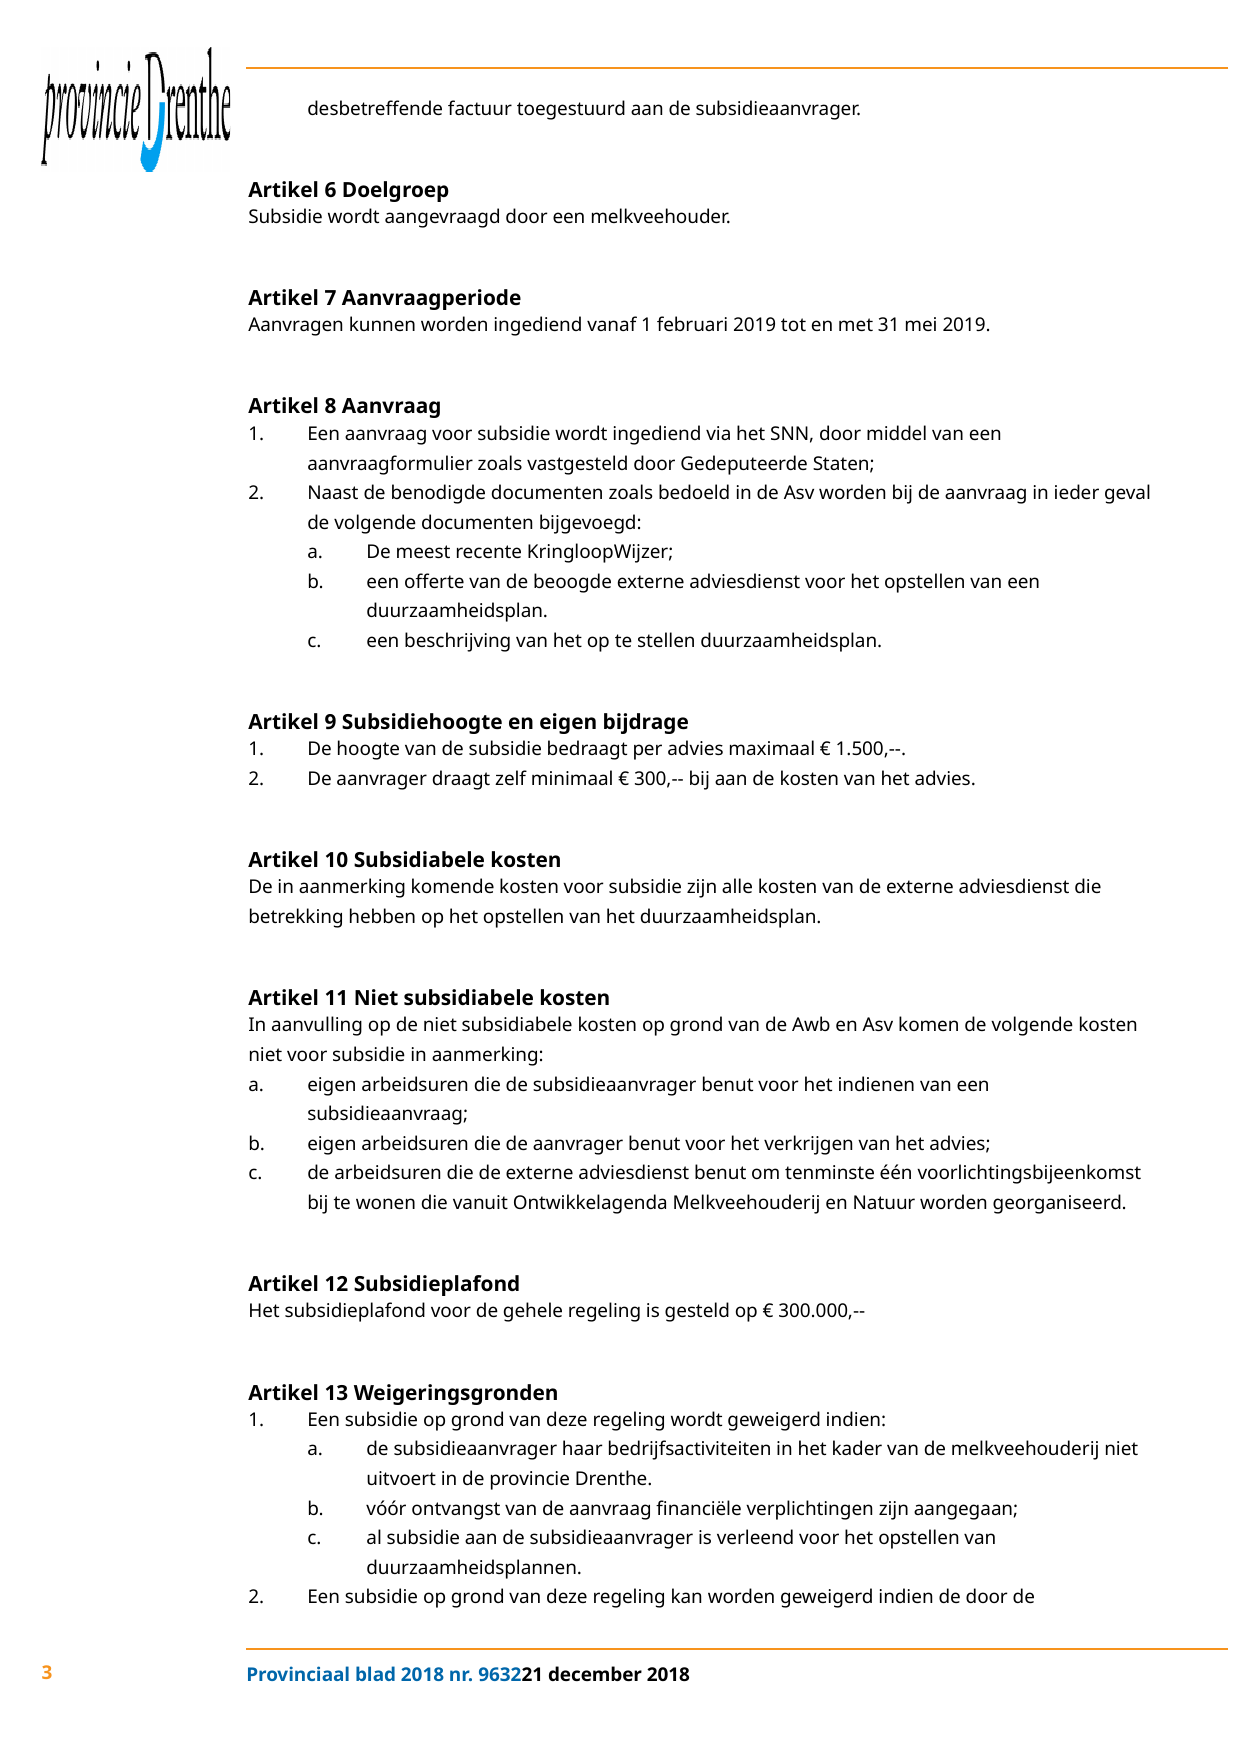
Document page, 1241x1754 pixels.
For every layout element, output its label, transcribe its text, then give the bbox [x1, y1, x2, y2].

text Het subsidieplafond voor de gehele regeling is gesteld op € 300.000,-- [248, 1298, 1152, 1323]
list de arbeidsuren die de externe adviesdienst benut om tenminste één voorlichtingsbijeenkomst bij te wonen die vanuit Ontwikkelagenda Melkveehouderij en Natuur worden georganiseerd. [248, 1159, 1152, 1215]
list Een subsidie op grond van deze regeling wordt geweigerd indien: [248, 1406, 1152, 1432]
list De meest recente KringloopWijzer; [307, 538, 1152, 564]
list De hoogte van de subsidie bedraagt per advies maximaal € 1.500,--. [248, 736, 1152, 761]
list Naast de benodigde documenten zoals bedoeld in de Asv worden bij de aanvraag in ieder geval de volgende documenten bijgevoegd: [248, 479, 1152, 534]
text Artikel 10 Subsidiabele kosten [248, 845, 1152, 874]
list de subsidieaanvrager haar bedrijfsactiviteiten in het kader van de melkveehouderij niet uitvoert in de provincie Drenthe. [307, 1436, 1152, 1491]
text De in aanmerking komende kosten voor subsidie zijn alle kosten van de externe adviesdienst die betrekking hebben op het opstellen van het duurzaamheidsplan. [248, 874, 1152, 929]
list eigen arbeidsuren die de aanvrager benut voor het verkrijgen van het advies; [248, 1130, 1152, 1156]
list Een subsidie op grond van deze regeling kan worden geweigerd indien de door de [248, 1583, 1152, 1609]
text Subsidie wordt aangevraagd door een melkveehouder. [248, 203, 1152, 229]
picture [41, 47, 231, 172]
text Artikel 9 Subsidiehoogte en eigen bijdrage [248, 707, 1152, 736]
list een offerte van de beoogde externe adviesdienst voor het opstellen van een duurzaamheidsplan. [307, 568, 1152, 623]
text Artikel 11 Niet subsidiabele kosten [248, 983, 1152, 1012]
list vóór ontvangst van de aanvraag financiële verplichtingen zijn aangegaan; [307, 1495, 1152, 1521]
list Een aanvraag voor subsidie wordt ingediend via het SNN, door middel van een aanvraagformulier zoals vastgesteld door Gedeputeerde Staten; [248, 420, 1152, 475]
list De aanvrager draagt zelf minimaal € 300,-- bij aan de kosten van het advies. [248, 765, 1152, 791]
text Artikel 12 Subsidieplafond [248, 1269, 1152, 1298]
text Aanvragen kunnen worden ingediend vanaf 1 februari 2019 tot en met 31 mei 2019. [248, 312, 1152, 337]
text Artikel 6 Doelgroep [248, 175, 1152, 203]
list al subsidie aan de subsidieaanvrager is verleend voor het opstellen van duurzaamheidsplannen. [307, 1524, 1152, 1580]
text Artikel 13 Weigeringsgronden [248, 1378, 1152, 1406]
list een beschrijving van het op te stellen duurzaamheidsplan. [307, 627, 1152, 653]
text Artikel 8 Aanvraag [248, 392, 1152, 420]
list desbetreffende factuur toegestuurd aan de subsidieaanvrager. [248, 95, 1152, 121]
text Artikel 7 Aanvraagperiode [248, 283, 1152, 312]
list eigen arbeidsuren die de subsidieaanvrager benut voor het indienen van een subsidieaanvraag; [248, 1071, 1152, 1126]
text In aanvulling op de niet subsidiabele kosten op grond van de Awb en Asv komen de volgende kosten niet voor subsidie in aanmerking: [248, 1012, 1152, 1067]
